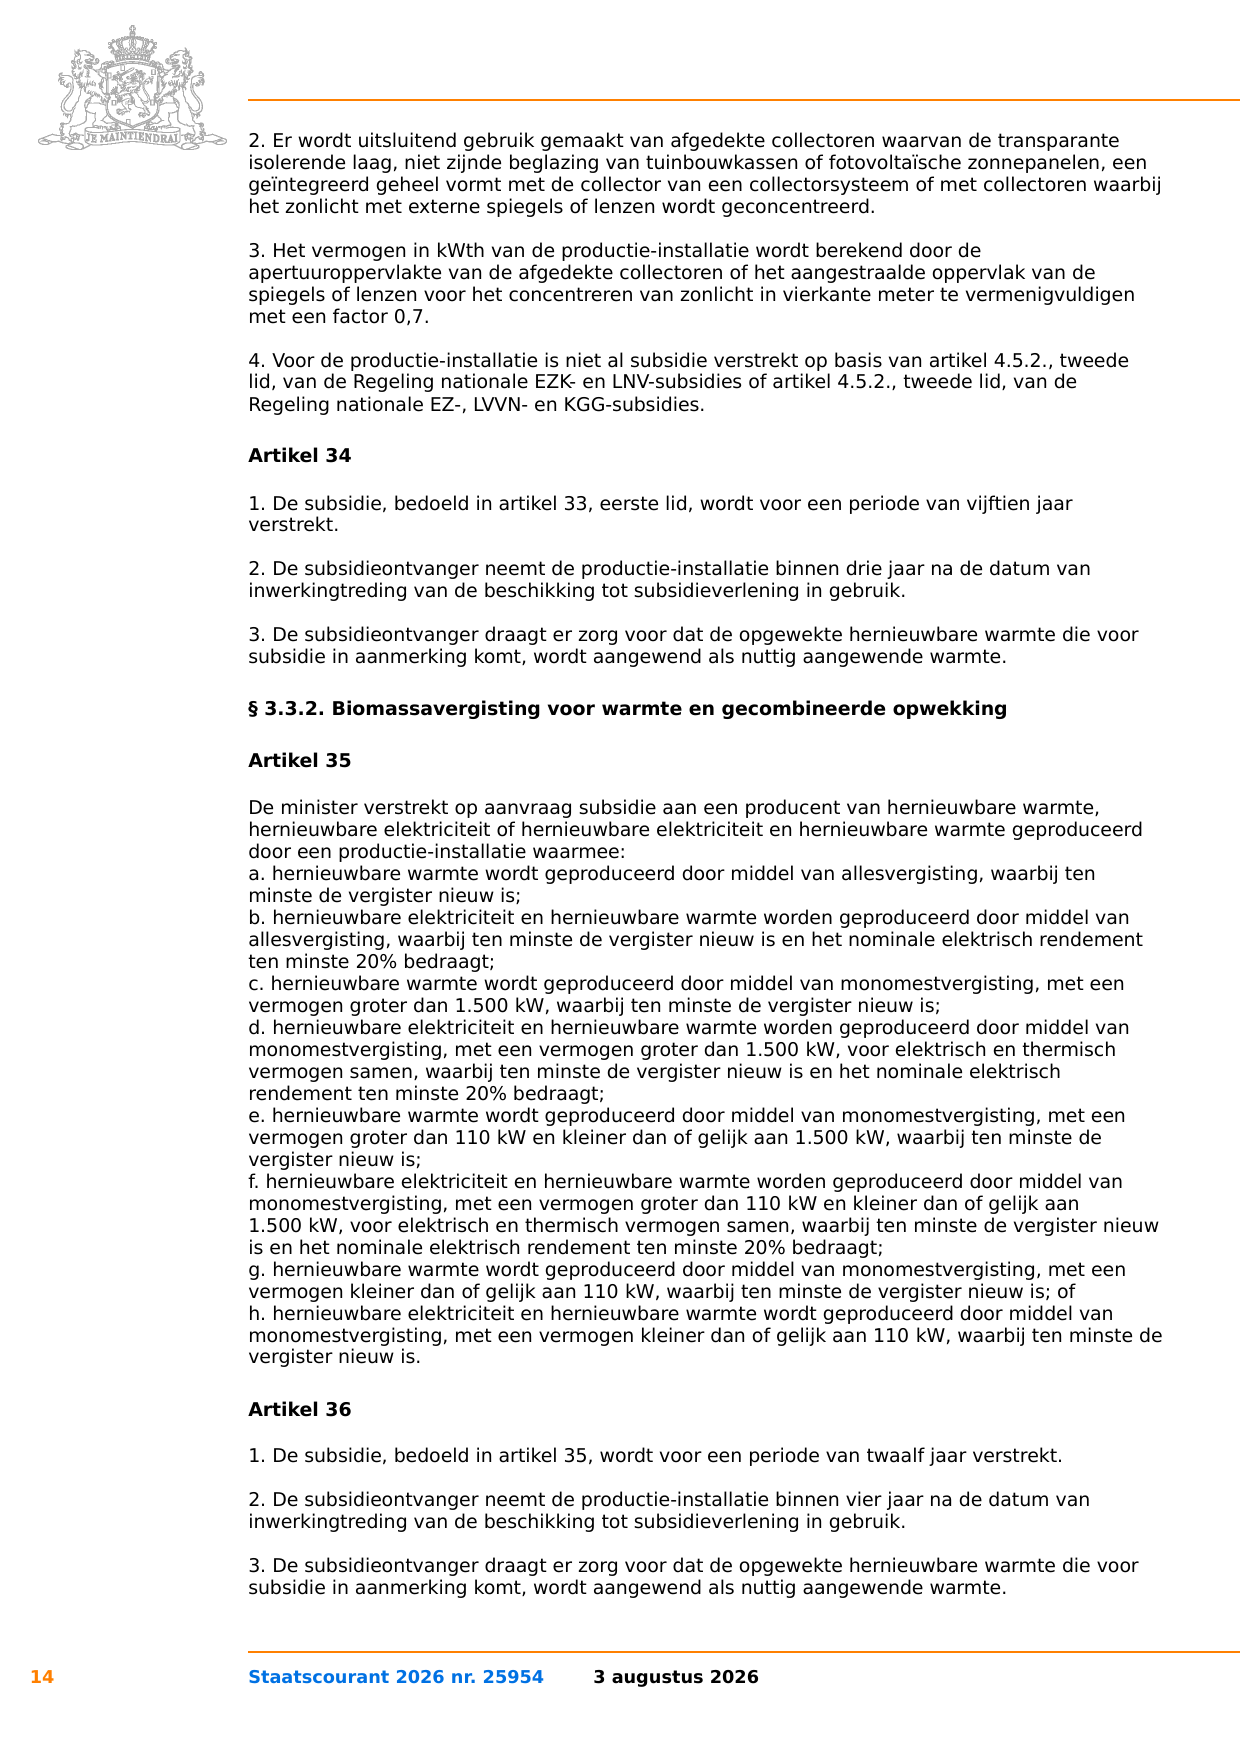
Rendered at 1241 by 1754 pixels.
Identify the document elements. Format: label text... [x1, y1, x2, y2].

subtitle § 3.3.2. Biomassavergisting voor warmte en gecombineerde opwekking [248, 698, 1163, 720]
text 2. Er wordt uitsluitend gebruik gemaakt van afgedekte collectoren waarvan de transparante isolerende laag, niet zijnde beglazing van tuinbouwkassen of fotovoltaïsche zonnepanelen, een geïntegreerd geheel vormt met de collector van een collectorsysteem of met collectoren waarbij het zonlicht met externe spiegels of lenzen wordt geconcentreerd. [248, 130, 1163, 218]
text b. hernieuwbare elektriciteit en hernieuwbare warmte worden geproduceerd door middel van allesvergisting, waarbij ten minste de vergister nieuw is en het nominale elektrisch rendement ten minste 20% bedraagt; [248, 907, 1163, 973]
text 3. De subsidieontvanger draagt er zorg voor dat de opgewekte hernieuwbare warmte die voor subsidie in aanmerking komt, wordt aangewend als nuttig aangewende warmte. [248, 1555, 1163, 1599]
text 2. De subsidieontvanger neemt de productie-installatie binnen vier jaar na de datum van inwerkingtreding van de beschikking tot subsidieverlening in gebruik. [248, 1489, 1163, 1533]
text 2. De subsidieontvanger neemt de productie-installatie binnen drie jaar na de datum van inwerkingtreding van de beschikking tot subsidieverlening in gebruik. [248, 558, 1163, 602]
text 3. De subsidieontvanger draagt er zorg voor dat de opgewekte hernieuwbare warmte die voor subsidie in aanmerking komt, wordt aangewend als nuttig aangewende warmte. [248, 624, 1163, 668]
text e. hernieuwbare warmte wordt geproduceerd door middel van monomestvergisting, met een vermogen groter dan 110 kW en kleiner dan of gelijk aan 1.500 kW, waarbij ten minste de vergister nieuw is; [248, 1105, 1163, 1171]
text f. hernieuwbare elektriciteit en hernieuwbare warmte worden geproduceerd door middel van monomestvergisting, met een vermogen groter dan 110 kW en kleiner dan of gelijk aan 1.500 kW, voor elektrisch en thermisch vermogen samen, waarbij ten minste de vergister nieuw is en het nominale elektrisch rendement ten minste 20% bedraagt; [248, 1171, 1163, 1258]
text a. hernieuwbare warmte wordt geproduceerd door middel van allesvergisting, waarbij ten minste de vergister nieuw is; [248, 863, 1163, 907]
text 1. De subsidie, bedoeld in artikel 35, wordt voor een periode van twaalf jaar verstrekt. [248, 1445, 1163, 1467]
text d. hernieuwbare elektriciteit en hernieuwbare warmte worden geproduceerd door middel van monomestvergisting, met een vermogen groter dan 1.500 kW, voor elektrisch en thermisch vermogen samen, waarbij ten minste de vergister nieuw is en het nominale elektrisch rendement ten minste 20% bedraagt; [248, 1017, 1163, 1105]
picture [38, 25, 227, 150]
text c. hernieuwbare warmte wordt geproduceerd door middel van monomestvergisting, met een vermogen groter dan 1.500 kW, waarbij ten minste de vergister nieuw is; [248, 973, 1163, 1017]
subtitle Artikel 34 [248, 445, 1163, 467]
text g. hernieuwbare warmte wordt geproduceerd door middel van monomestvergisting, met een vermogen kleiner dan of gelijk aan 110 kW, waarbij ten minste de vergister nieuw is; of [248, 1258, 1163, 1302]
text 1. De subsidie, bedoeld in artikel 33, eerste lid, wordt voor een periode van vijftien jaar verstrekt. [248, 492, 1163, 536]
subtitle Artikel 35 [248, 750, 1163, 772]
subtitle Artikel 36 [248, 1398, 1163, 1420]
text h. hernieuwbare elektriciteit en hernieuwbare warmte wordt geproduceerd door middel van monomestvergisting, met een vermogen kleiner dan of gelijk aan 110 kW, waarbij ten minste de vergister nieuw is. [248, 1302, 1163, 1368]
text 3. Het vermogen in kWth van de productie-installatie wordt berekend door de apertuuroppervlakte van de afgedekte collectoren of het aangestraalde oppervlak van de spiegels of lenzen voor het concentreren van zonlicht in vierkante meter te vermenigvuldigen met een factor 0,7. [248, 240, 1163, 328]
text De minister verstrekt op aanvraag subsidie aan een producent van hernieuwbare warmte, hernieuwbare elektriciteit of hernieuwbare elektriciteit en hernieuwbare warmte geproduceerd door een productie-installatie waarmee: [248, 797, 1163, 863]
text 4. Voor de productie-installatie is niet al subsidie verstrekt op basis van artikel 4.5.2., tweede lid, van de Regeling nationale EZK- en LNV-subsidies of artikel 4.5.2., tweede lid, van de Regeling nationale EZ-, LVVN- en KGG-subsidies. [248, 349, 1163, 415]
